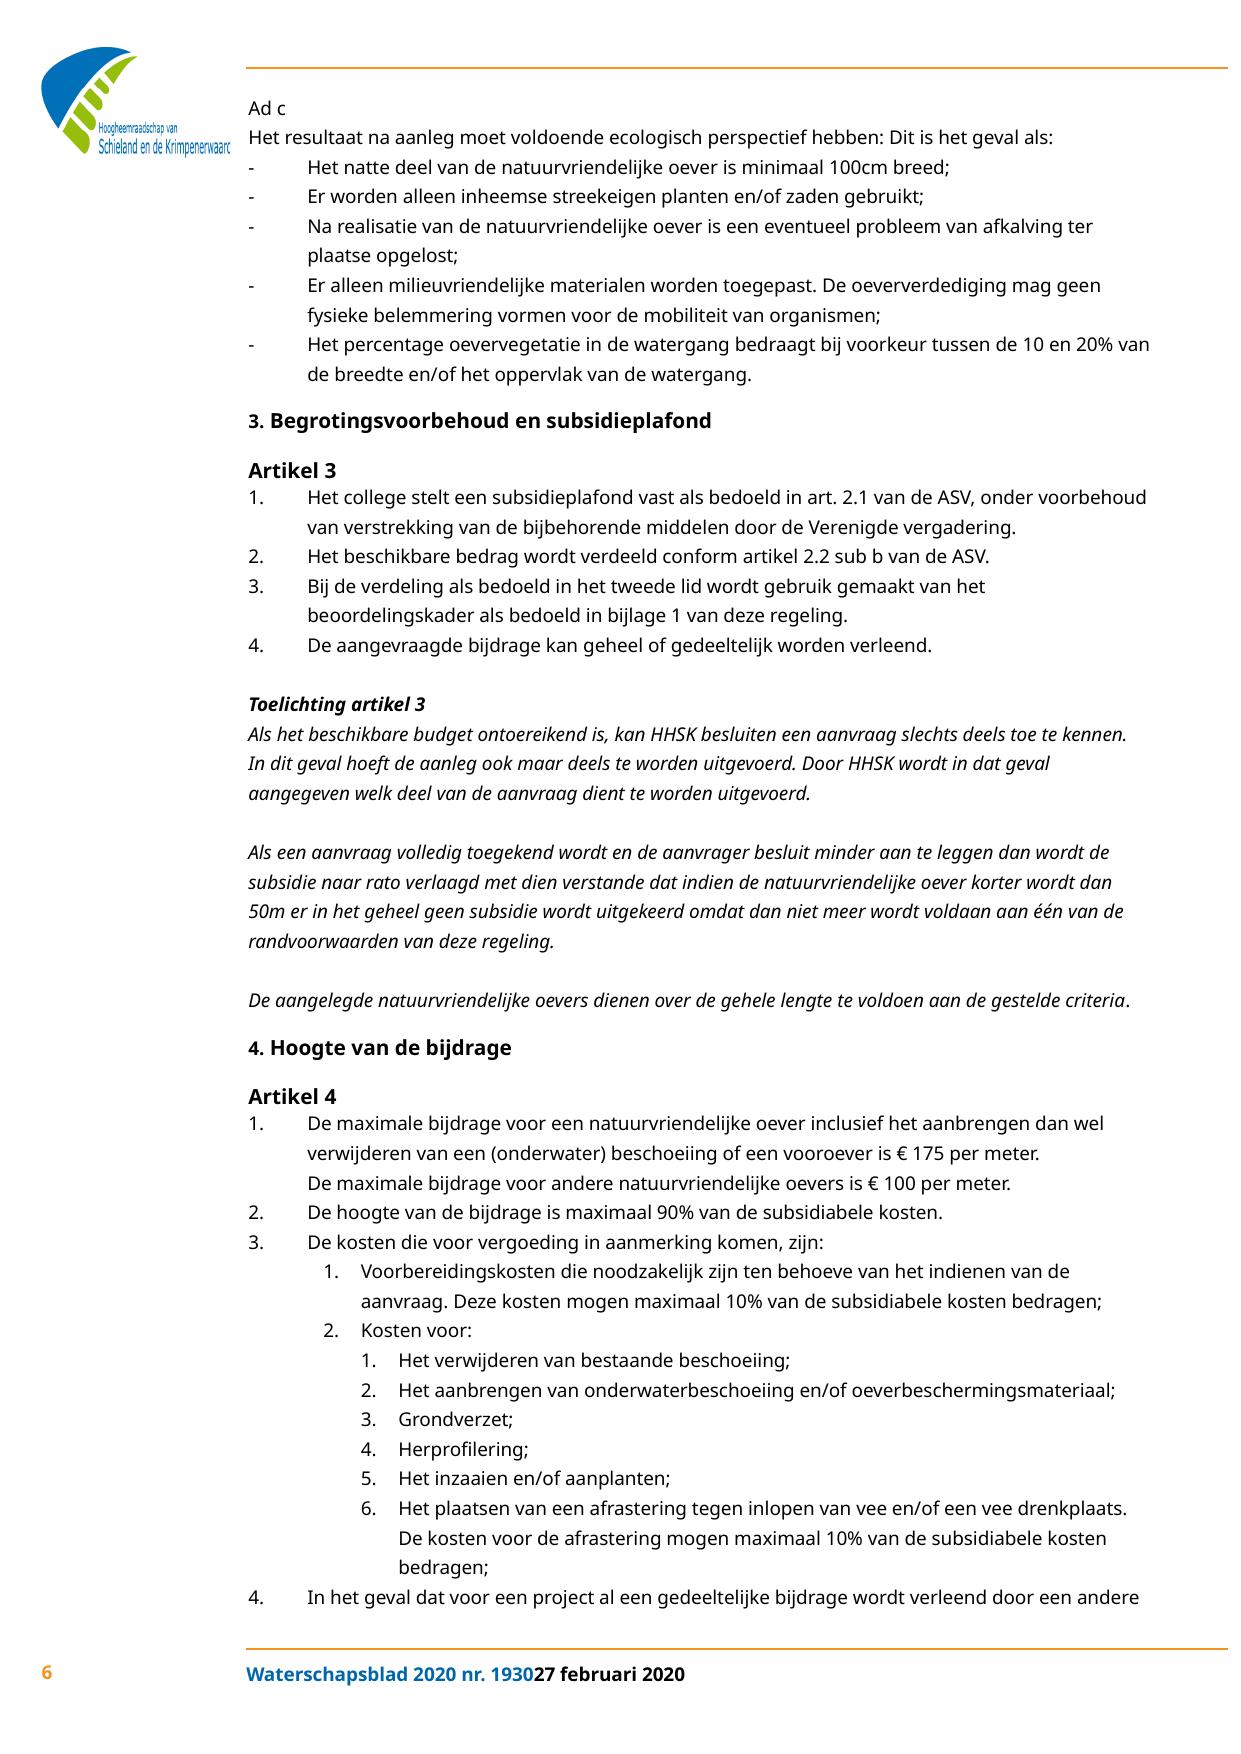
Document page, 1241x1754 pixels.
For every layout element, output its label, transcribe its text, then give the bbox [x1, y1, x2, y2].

list Er worden alleen inheemse streekeigen planten en/of zaden gebruikt; [248, 183, 1152, 209]
text Artikel 4 [248, 1082, 1152, 1111]
text Artikel 3 [248, 456, 1152, 484]
list De maximale bijdrage voor een natuurvriendelijke oever inclusief het aanbrengen dan wel verwijderen van een (onderwater) beschoeiing of een vooroever is € 175 per meter. [248, 1111, 1152, 1166]
list Het natte deel van de natuurvriendelijke oever is minimaal 100cm breed; [248, 154, 1152, 180]
text 4. Hoogte van de bijdrage [248, 1033, 1152, 1061]
list Het college stelt een subsidieplafond vast als bedoeld in art. 2.1 van de ASV, onder voorbehoud van verstrekking van de bijbehorende middelen door de Verenigde vergadering. [248, 484, 1152, 540]
list De hoogte van de bijdrage is maximaal 90% van de subsidiabele kosten. [248, 1199, 1152, 1225]
list Herprofilering; [361, 1436, 1152, 1462]
list Het percentage oevervegetatie in de watergang bedraagt bij voorkeur tussen de 10 en 20% van de breedte en/of het oppervlak van de watergang. [248, 331, 1152, 387]
list Het aanbrengen van onderwaterbeschoeiing en/of oeverbeschermingsmateriaal; [361, 1377, 1152, 1403]
list Bij de verdeling als bedoeld in het tweede lid wordt gebruik gemaakt van het beoordelingskader als bedoeld in bijlage 1 van deze regeling. [248, 573, 1152, 628]
text Het resultaat na aanleg moet voldoende ecologisch perspectief hebben: Dit is het geval als: [248, 124, 1152, 150]
list Grondverzet; [361, 1406, 1152, 1432]
picture [41, 47, 231, 172]
text Toelichting artikel 3 [248, 691, 1152, 717]
list Voorbereidingskosten die noodzakelijk zijn ten behoeve van het indienen van de aanvraag. Deze kosten mogen maximaal 10% van de subsidiabele kosten bedragen; [323, 1258, 1152, 1314]
list De aangevraagde bijdrage kan geheel of gedeeltelijk worden verleend. [248, 632, 1152, 658]
text 3. Begrotingsvoorbehoud en subsidieplafond [248, 407, 1152, 435]
list Er alleen milieuvriendelijke materialen worden toegepast. De oeververdediging mag geen fysieke belemmering vormen voor de mobiliteit van organismen; [248, 272, 1152, 328]
list Het inzaaien en/of aanplanten; [361, 1466, 1152, 1491]
list Het verwijderen van bestaande beschoeiing; [361, 1347, 1152, 1373]
list De kosten die voor vergoeding in aanmerking komen, zijn: [248, 1229, 1152, 1255]
list De maximale bijdrage voor andere natuurvriendelijke oevers is € 100 per meter. [248, 1170, 1152, 1196]
list In het geval dat voor een project al een gedeeltelijke bijdrage wordt verleend door een andere [248, 1584, 1152, 1610]
list Kosten voor: [323, 1318, 1152, 1343]
text De aangelegde natuurvriendelijke oevers dienen over de gehele lengte te voldoen aan de gestelde criteria. [248, 987, 1152, 1013]
list Na realisatie van de natuurvriendelijke oever is een eventueel probleem van afkalving ter plaatse opgelost; [248, 213, 1152, 268]
text Ad c [248, 95, 1152, 121]
list Het plaatsen van een afrastering tegen inlopen van vee en/of een vee drenkplaats. De kosten voor de afrastering mogen maximaal 10% van de subsidiabele kosten bedragen; [361, 1495, 1152, 1580]
text Als een aanvraag volledig toegekend wordt en de aanvrager besluit minder aan te leggen dan wordt de subsidie naar rato verlaagd met dien verstande dat indien de natuurvriendelijke oever korter wordt dan 50m er in het geheel geen subsidie wordt uitgekeerd omdat dan niet meer wordt voldaan aan één van de randvoorwaarden van deze regeling. [248, 839, 1152, 954]
text Als het beschikbare budget ontoereikend is, kan HHSK besluiten een aanvraag slechts deels toe te kennen. In dit geval hoeft de aanleg ook maar deels te worden uitgevoerd. Door HHSK wordt in dat geval aangegeven welk deel van de aanvraag dient te worden uitgevoerd. [248, 721, 1152, 806]
list Het beschikbare bedrag wordt verdeeld conform artikel 2.2 sub b van de ASV. [248, 543, 1152, 569]
